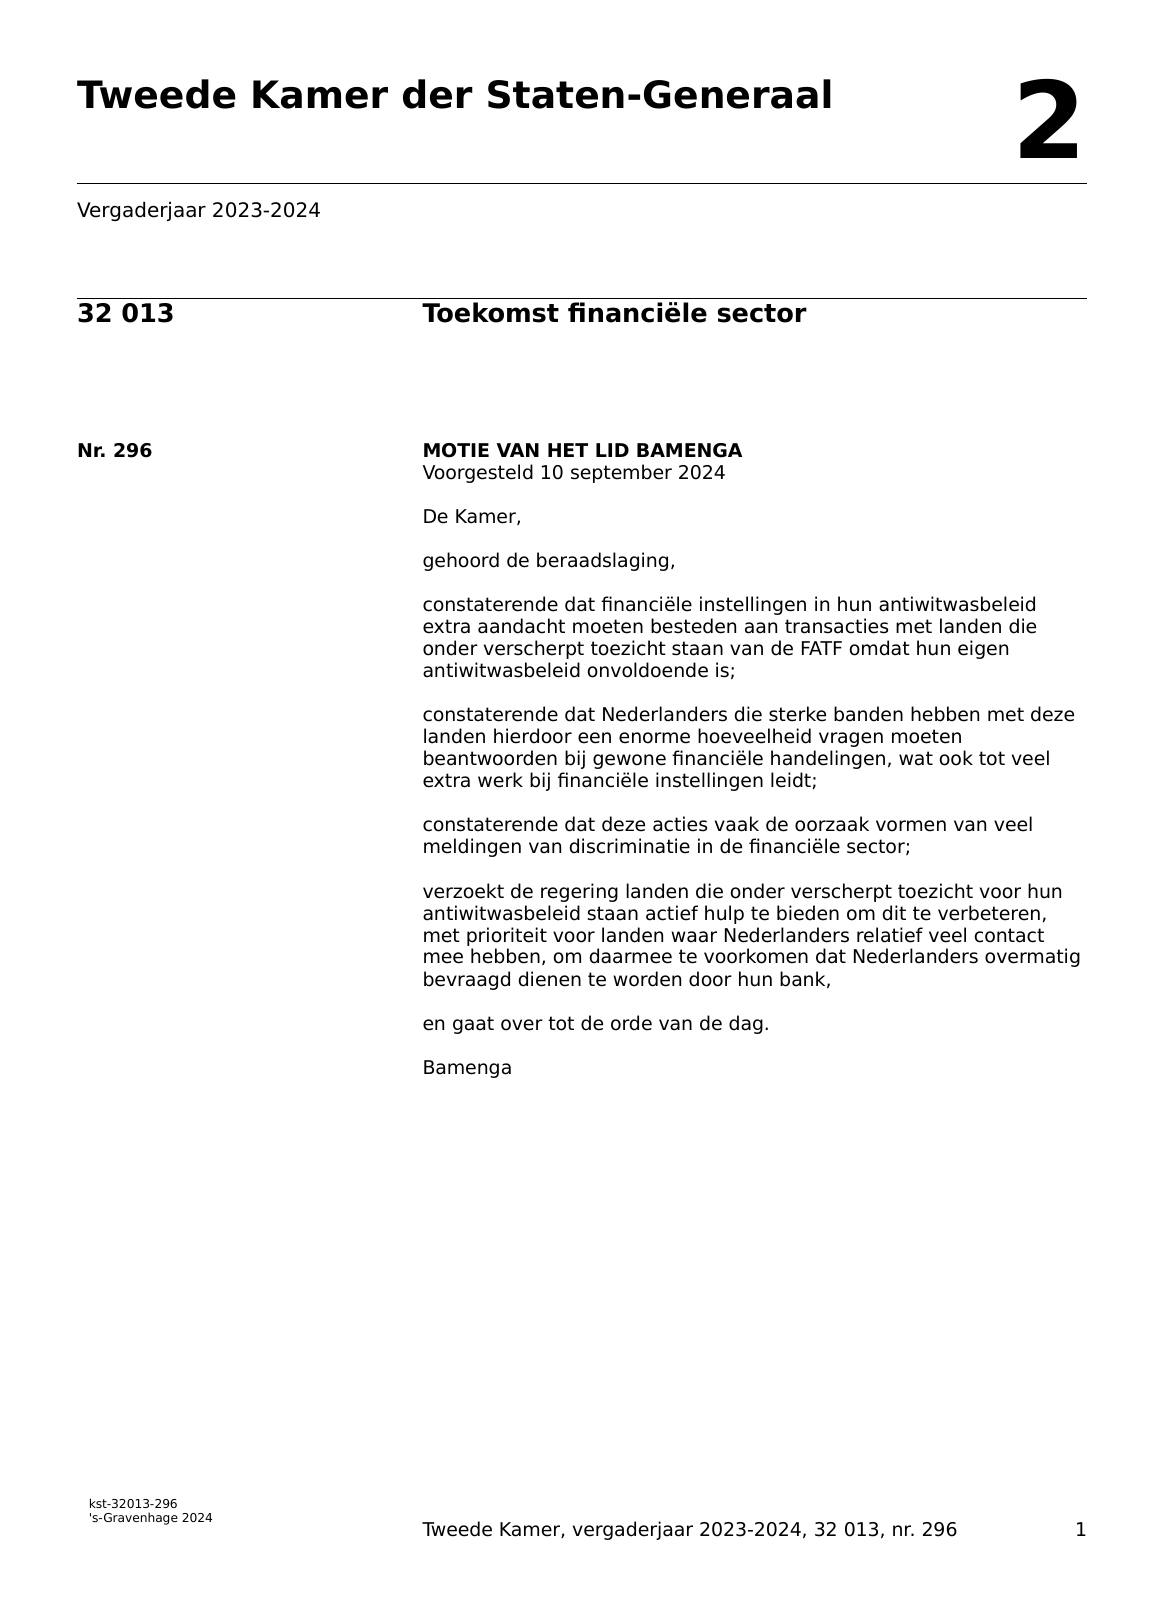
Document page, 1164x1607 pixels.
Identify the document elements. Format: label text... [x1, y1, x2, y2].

text 's-Gravenhage 2024 [88, 1511, 323, 1525]
text constaterende dat deze acties vaak de oorzaak vormen van veel meldingen van discriminatie in de financiële sector; [422, 814, 1087, 858]
text gehoord de beraadslaging, [422, 550, 1087, 572]
table_header 2 [886, 59, 1087, 183]
text constaterende dat financiële instellingen in hun antiwitwasbeleid extra aandacht moeten besteden aan transacties met landen die onder verscherpt toezicht staan van de FATF omdat hun eigen antiwitwasbeleid onvoldoende is; [422, 594, 1087, 682]
text en gaat over tot de orde van de dag. [422, 1013, 1087, 1034]
text constaterende dat Nederlanders die sterke banden hebben met deze landen hierdoor een enorme hoeveelheid vragen moeten beantwoorden bij gewone financiële handelingen, wat ook tot veel extra werk bij financiële instellingen leidt; [422, 704, 1087, 792]
text De Kamer, [422, 506, 1087, 528]
subtitle Nr. 296 MOTIE VAN HET LID BAMENGA [77, 440, 1087, 462]
table_cell Vergaderjaar 2023-2024 [77, 184, 1087, 298]
table_header Tweede Kamer der Staten-Generaal [77, 59, 886, 183]
text Voorgesteld 10 september 2024 [422, 462, 1087, 484]
text Bamenga [422, 1057, 1087, 1079]
text verzoekt de regering landen die onder verscherpt toezicht voor hun antiwitwasbeleid staan actief hulp te bieden om dit te verbeteren, met prioriteit voor landen waar Nederlanders relatief veel contact mee hebben, om daarmee te voorkomen dat Nederlanders overmatig bevraagd dienen te worden door hun bank, [422, 881, 1087, 990]
text kst-32013-296 [88, 1497, 323, 1511]
subtitle 32 013 Toekomst financiële sector [77, 299, 1087, 329]
